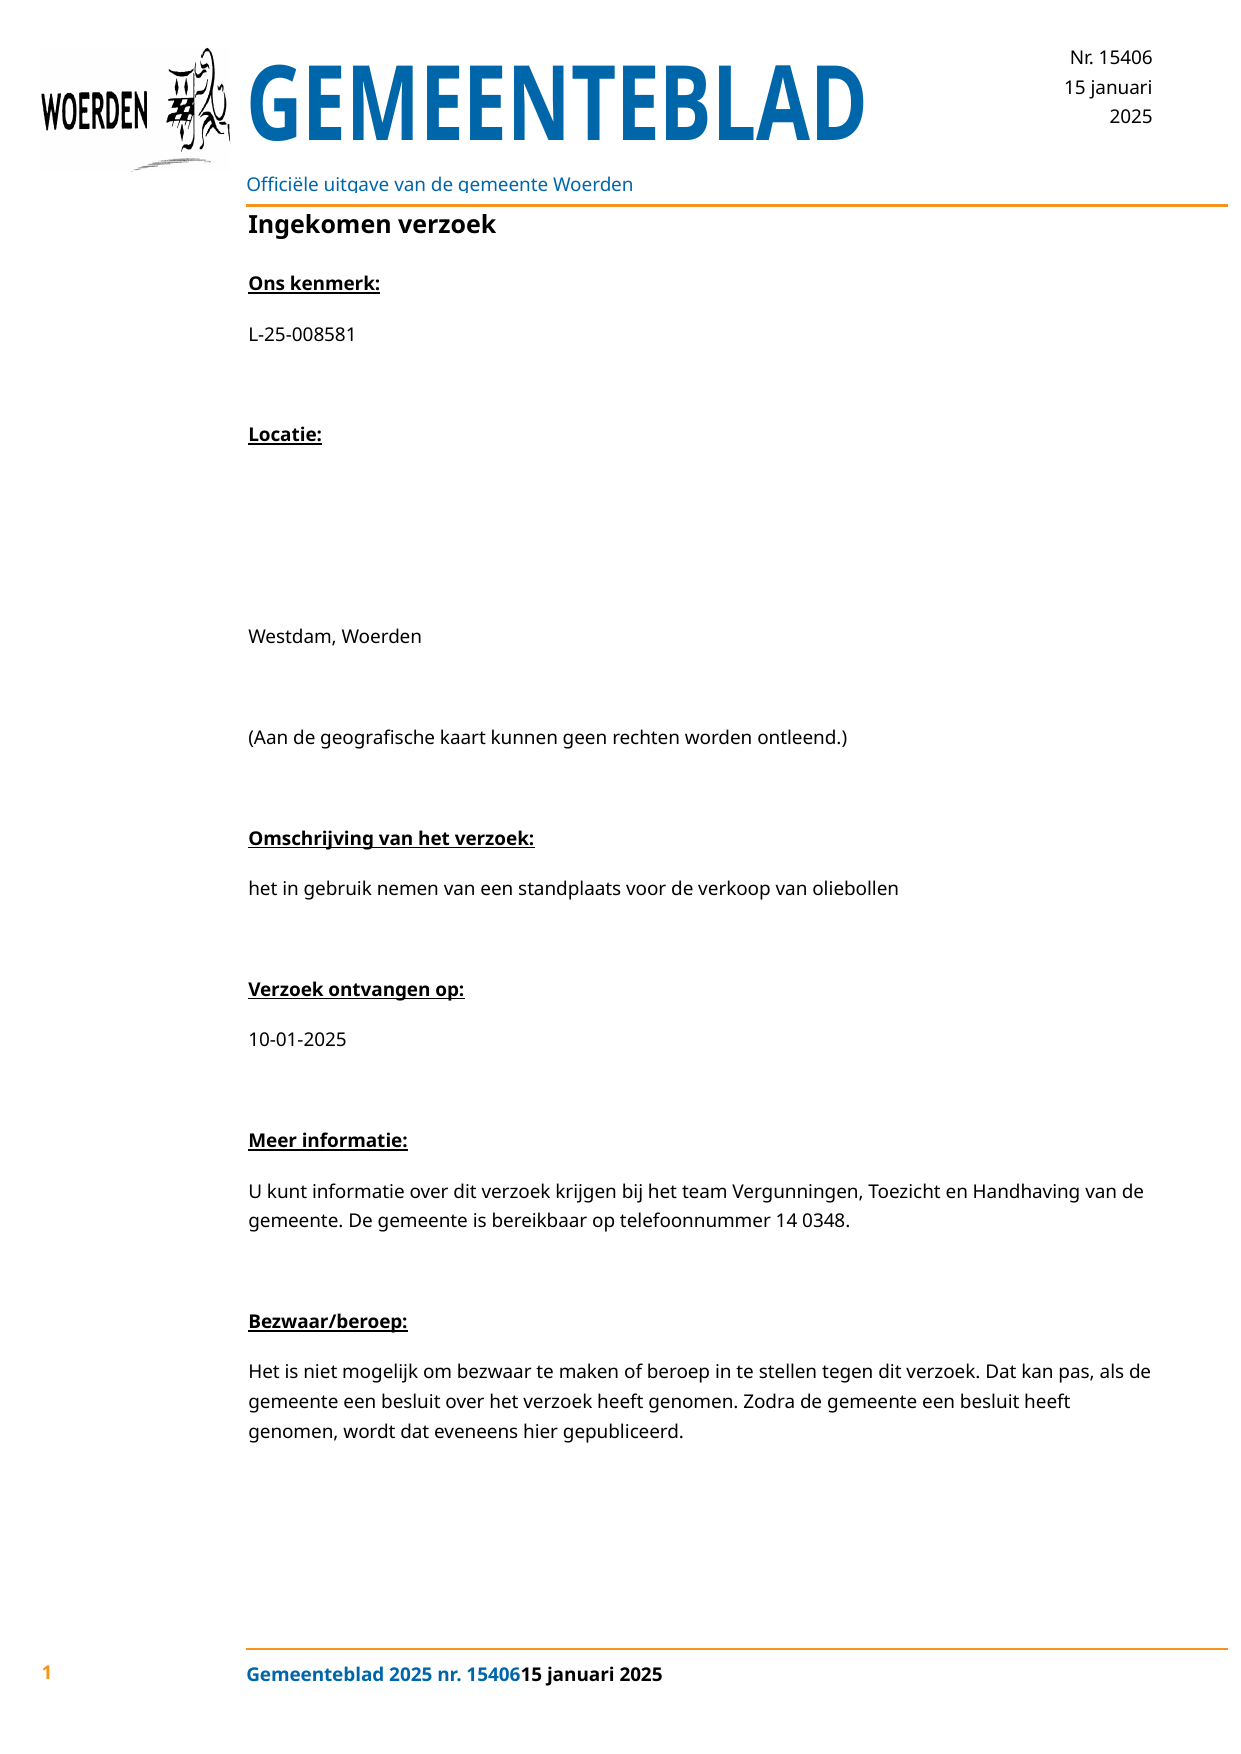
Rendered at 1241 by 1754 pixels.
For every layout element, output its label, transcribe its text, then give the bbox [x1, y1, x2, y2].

text 10-01-2025 [248, 1027, 1152, 1052]
text Omschrijving van het verzoek: [248, 825, 1152, 851]
text Verzoek ontvangen op: [248, 976, 1152, 1002]
text Locatie: [248, 422, 1152, 447]
text Westdam, Woerden [248, 623, 1152, 649]
text Ingekomen verzoek [248, 207, 1152, 241]
text (Aan de geografische kaart kunnen geen rechten worden ontleend.) [248, 724, 1152, 750]
text Meer informatie: [248, 1127, 1152, 1153]
text L-25-008581 [248, 321, 1152, 346]
text Bezwaar/beroep: [248, 1308, 1152, 1334]
text U kunt informatie over dit verzoek krijgen bij het team Vergunningen, Toezicht en Handhaving van de gemeente. De gemeente is bereikbaar op telefoonnummer 14 0348. [248, 1178, 1152, 1233]
picture [41, 47, 231, 172]
text het in gebruik nemen van een standplaats voor de verkoop van oliebollen [248, 875, 1152, 901]
text Ons kenmerk: [248, 270, 1152, 296]
text Het is niet mogelijk om bezwaar te maken of beroep in te stellen tegen dit verzoek. Dat kan pas, als de gemeente een besluit over het verzoek heeft genomen. Zodra de gemeente een besluit heeft genomen, wordt dat eveneens hier gepubliceerd. [248, 1359, 1152, 1443]
